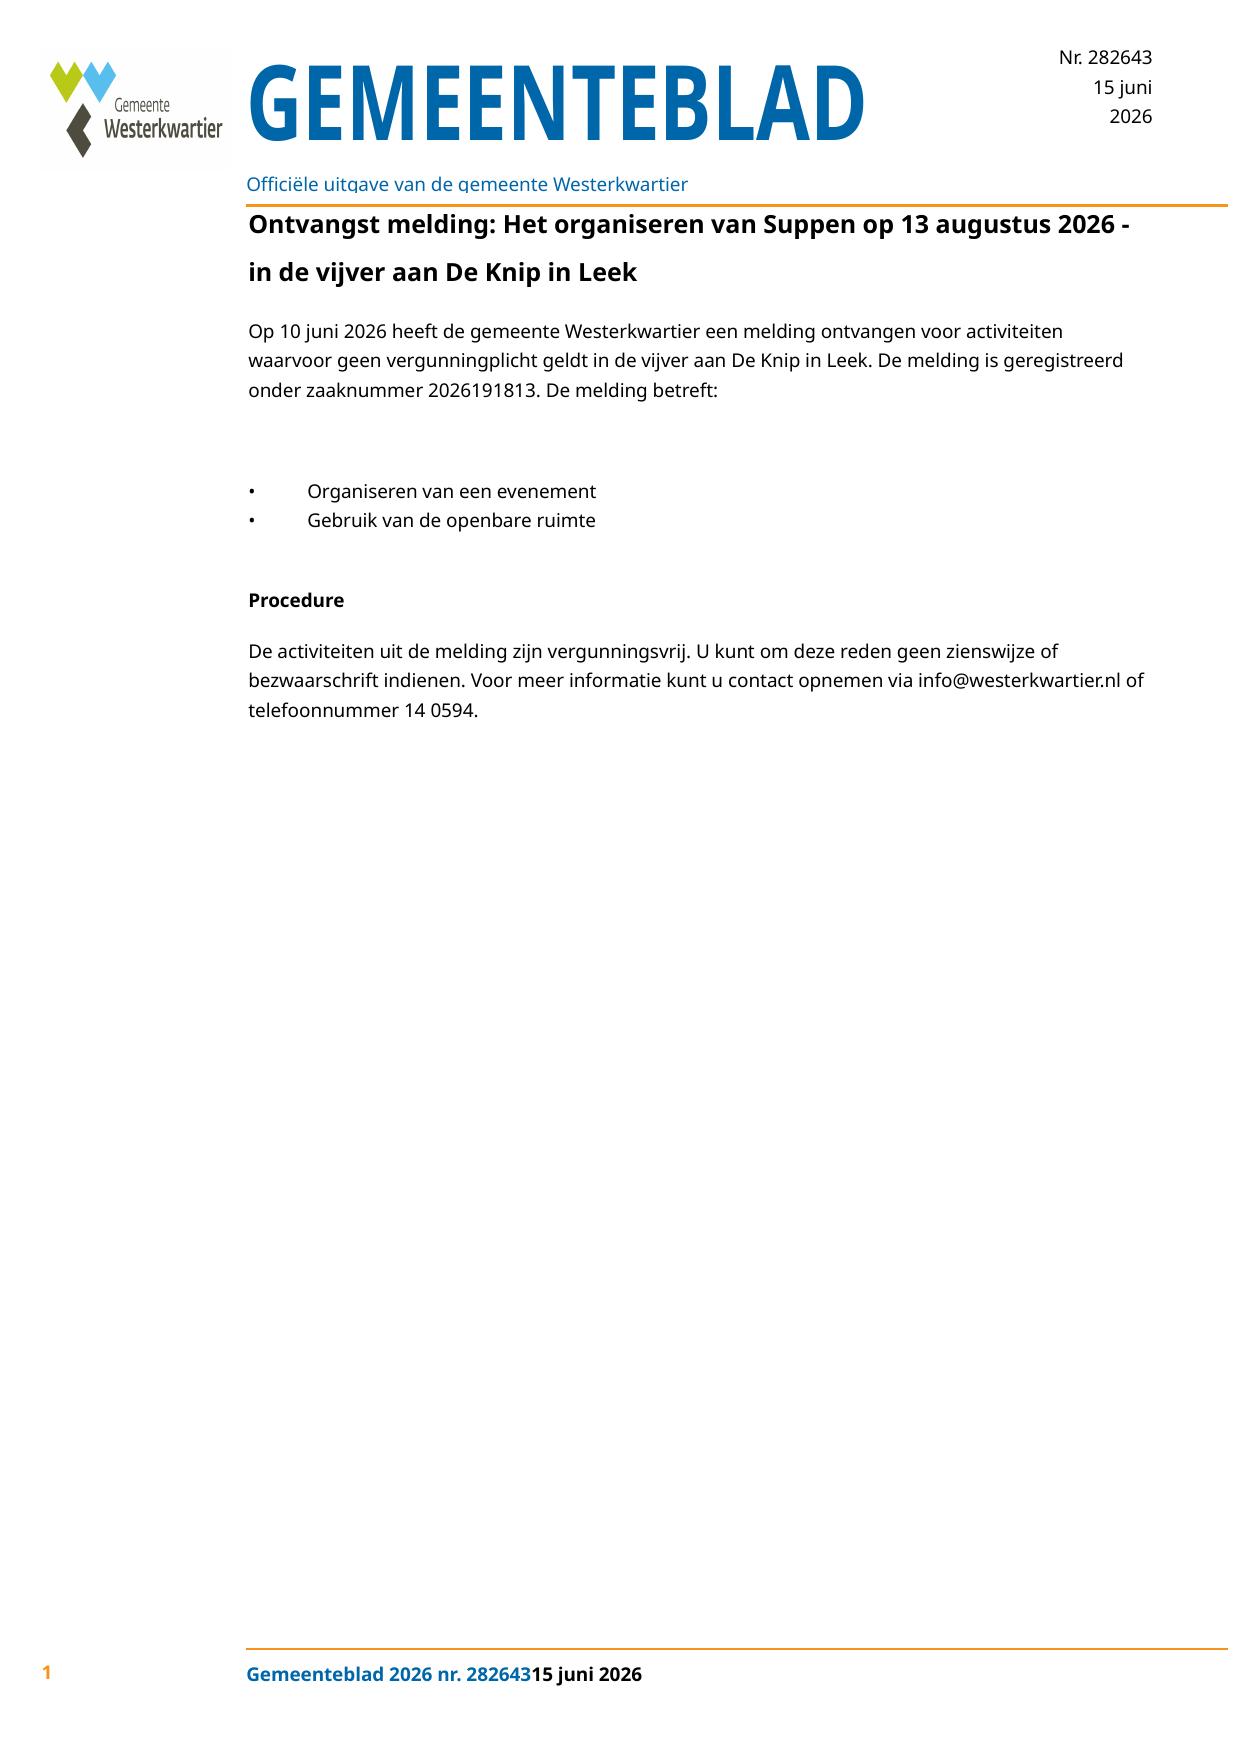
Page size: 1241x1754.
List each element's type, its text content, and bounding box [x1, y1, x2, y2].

text De activiteiten uit de melding zijn vergunningsvrij. U kunt om deze reden geen zienswijze of bezwaarschrift indienen. Voor meer informatie kunt u contact opnemen via info@westerkwartier.nl of telefoonnummer 14 0594. [248, 638, 1152, 723]
picture [41, 47, 231, 172]
text Op 10 juni 2026 heeft de gemeente Westerkwartier een melding ontvangen voor activiteiten waarvoor geen vergunningplicht geldt in de vijver aan De Knip in Leek. De melding is geregistreerd onder zaaknummer 2026191813. De melding betreft: [248, 318, 1152, 403]
list Gebruik van de openbare ruimte [248, 507, 1152, 533]
text Procedure [248, 587, 1152, 613]
list Organiseren van een evenement [248, 478, 1152, 504]
text Ontvangst melding: Het organiseren van Suppen op 13 augustus 2026 - in de vijver aan De Knip in Leek [248, 207, 1152, 288]
